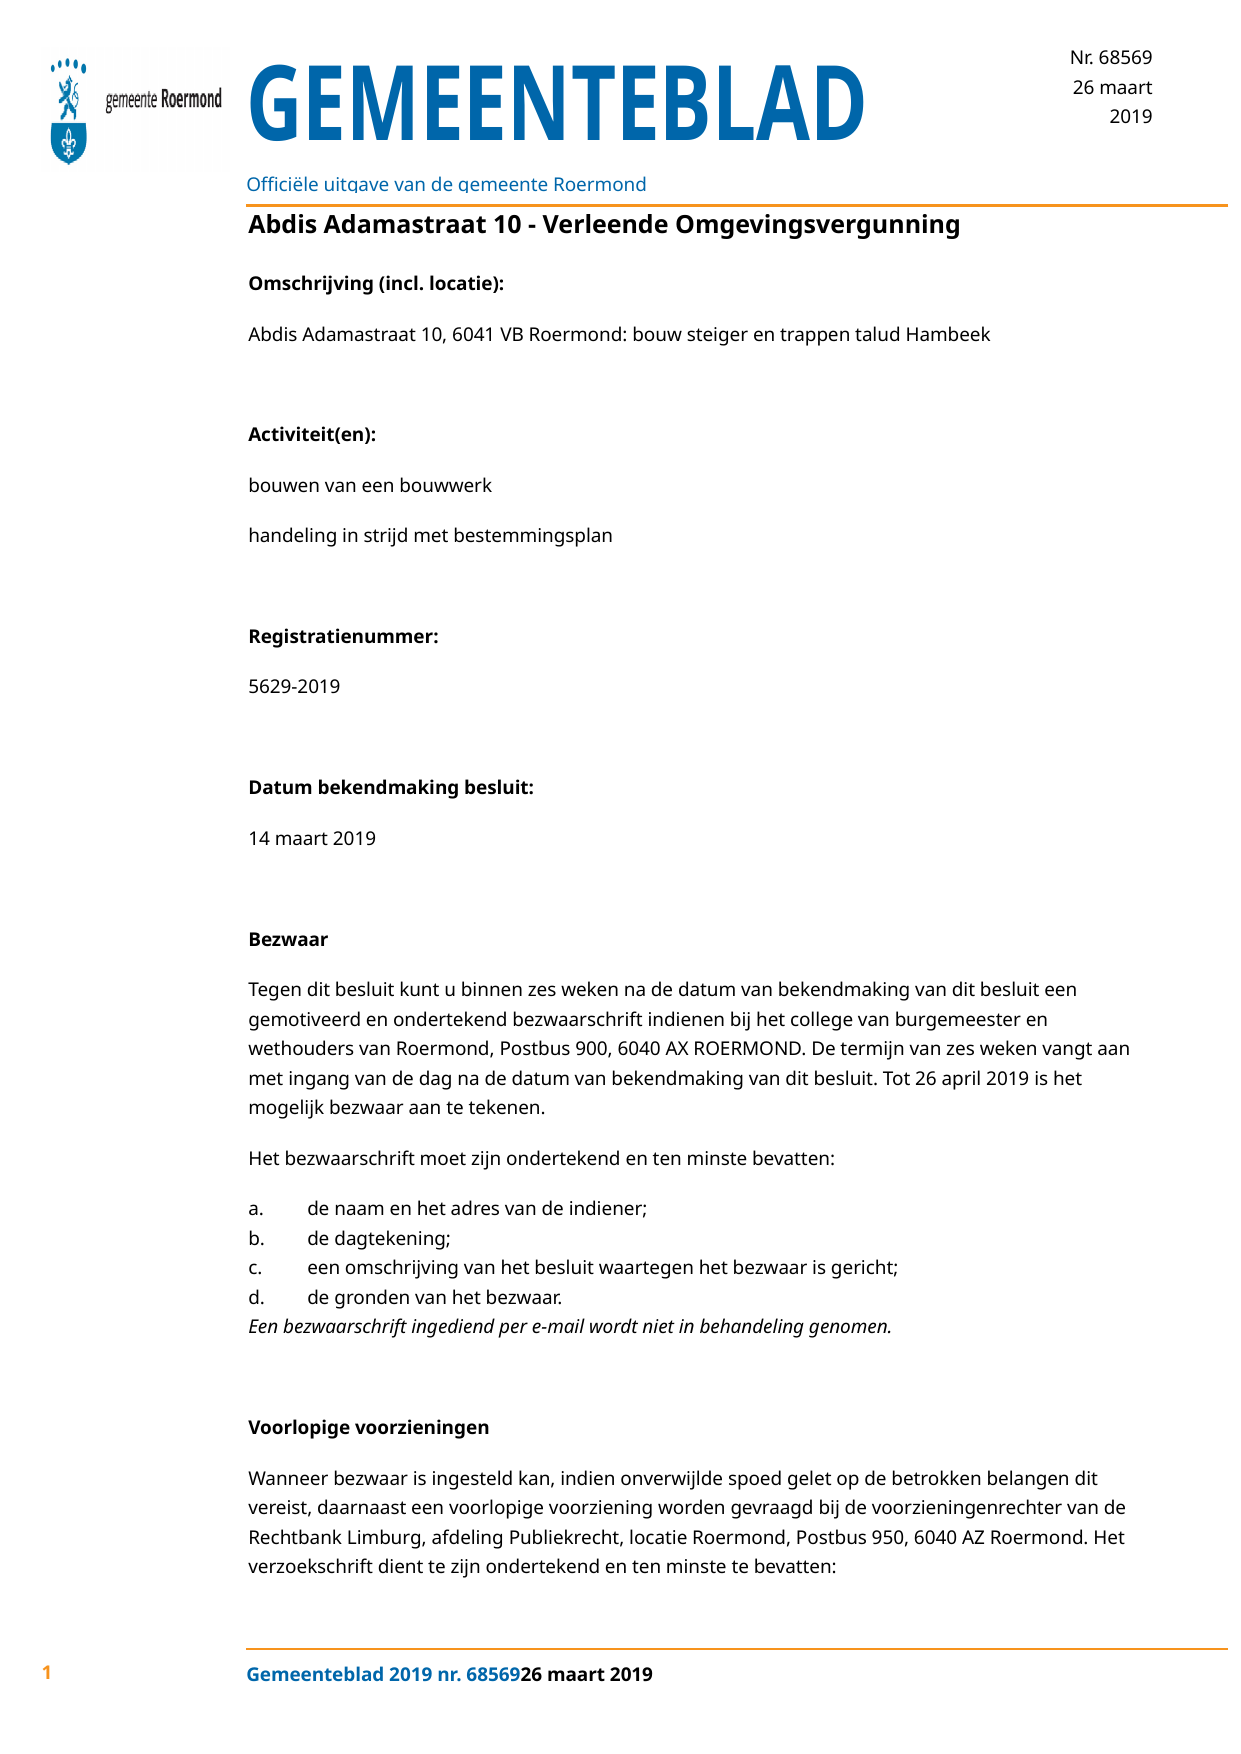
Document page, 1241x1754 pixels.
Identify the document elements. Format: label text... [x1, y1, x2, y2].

text Registratienummer: [248, 623, 1152, 649]
text bouwen van een bouwwerk [248, 472, 1152, 498]
text Omschrijving (incl. locatie): [248, 270, 1152, 296]
text Abdis Adamastraat 10, 6041 VB Roermond: bouw steiger en trappen talud Hambeek [248, 321, 1152, 346]
list de dagtekening; [248, 1225, 1152, 1251]
text Het bezwaarschrift moet zijn ondertekend en ten minste bevatten: [248, 1145, 1152, 1171]
text 14 maart 2019 [248, 825, 1152, 851]
text Bezwaar [248, 926, 1152, 951]
text Datum bekendmaking besluit: [248, 774, 1152, 800]
list een omschrijving van het besluit waartegen het bezwaar is gericht; [248, 1254, 1152, 1280]
picture [41, 47, 231, 172]
text Activiteit(en): [248, 422, 1152, 447]
text Voorlopige voorzieningen [248, 1414, 1152, 1440]
list de naam en het adres van de indiener; [248, 1195, 1152, 1221]
list de gronden van het bezwaar. [248, 1284, 1152, 1310]
text Abdis Adamastraat 10 - Verleende Omgevingsvergunning [248, 207, 1152, 241]
text handeling in strijd met bestemmingsplan [248, 522, 1152, 548]
text Tegen dit besluit kunt u binnen zes weken na de datum van bekendmaking van dit besluit een gemotiveerd en ondertekend bezwaarschrift indienen bij het college van burgemeester en wethouders van Roermond, Postbus 900, 6040 AX ROERMOND. De termijn van zes weken vangt aan met ingang van de dag na de datum van bekendmaking van dit besluit. Tot 26 april 2019 is het mogelijk bezwaar aan te tekenen. [248, 976, 1152, 1120]
text 5629-2019 [248, 674, 1152, 699]
text Een bezwaarschrift ingediend per e-mail wordt niet in behandeling genomen. [248, 1314, 1152, 1339]
text Wanneer bezwaar is ingesteld kan, indien onverwijlde spoed gelet op de betrokken belangen dit vereist, daarnaast een voorlopige voorziening worden gevraagd bij de voorzieningenrechter van de Rechtbank Limburg, afdeling Publiekrecht, locatie Roermond, Postbus 950, 6040 AZ Roermond. Het verzoekschrift dient te zijn ondertekend en ten minste te bevatten: [248, 1465, 1152, 1579]
